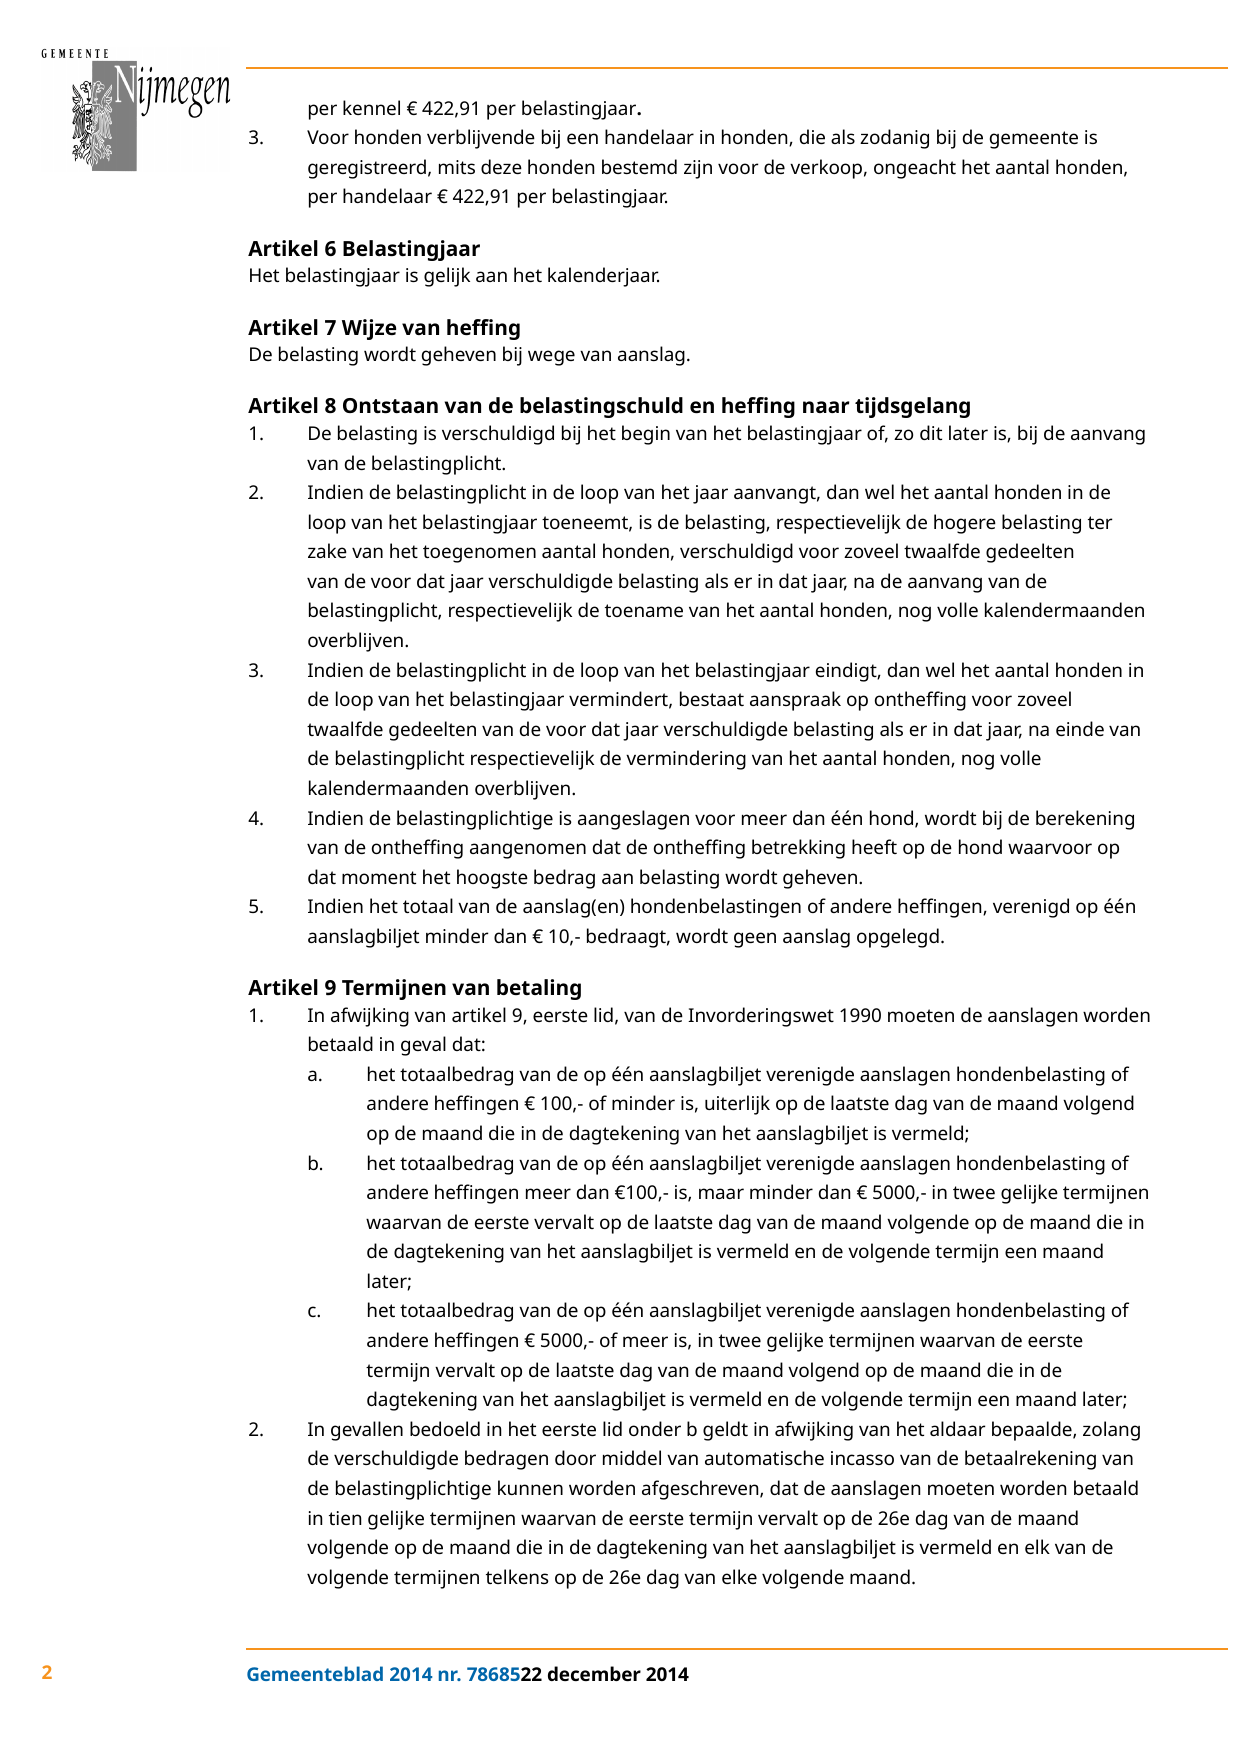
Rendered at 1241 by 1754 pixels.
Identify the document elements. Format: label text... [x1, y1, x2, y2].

list In afwijking van artikel 9, eerste lid, van de Invorderingswet 1990 moeten de aanslagen worden betaald in geval dat: [248, 1002, 1152, 1057]
text Het belastingjaar is gelijk aan het kalenderjaar. [248, 262, 1152, 288]
picture [41, 47, 231, 172]
list Indien de belastingplicht in de loop van het belastingjaar eindigt, dan wel het aantal honden in de loop van het belastingjaar vermindert, bestaat aanspraak op ontheffing voor zoveel twaalfde gedeelten van de voor dat jaar verschuldigde belasting als er in dat jaar, na einde van de belastingplicht respectievelijk de vermindering van het aantal honden, nog volle kalendermaanden overblijven. [248, 657, 1152, 801]
list De belasting is verschuldigd bij het begin van het belastingjaar of, zo dit later is, bij de aanvang van de belastingplicht. [248, 420, 1152, 475]
list Indien de belastingplichtige is aangeslagen voor meer dan één hond, wordt bij de berekening van de ontheffing aangenomen dat de ontheffing betrekking heeft op de hond waarvoor op dat moment het hoogste bedrag aan belasting wordt geheven. [248, 805, 1152, 889]
text De belasting wordt geheven bij wege van aanslag. [248, 341, 1152, 367]
list In gevallen bedoeld in het eerste lid onder b geldt in afwijking van het aldaar bepaalde, zolang de verschuldigde bedragen door middel van automatische incasso van de betaalrekening van de belastingplichtige kunnen worden afgeschreven, dat de aanslagen moeten worden betaald in tien gelijke termijnen waarvan de eerste termijn vervalt op de 26e dag van de maand volgende op de maand die in de dagtekening van het aanslagbiljet is vermeld en elk van de volgende termijnen telkens op de 26e dag van elke volgende maand. [248, 1416, 1152, 1590]
text Artikel 9 Termijnen van betaling [248, 973, 1152, 1002]
list Indien het totaal van de aanslag(en) hondenbelastingen of andere heffingen, verenigd op één aanslagbiljet minder dan € 10,- bedraagt, wordt geen aanslag opgelegd. [248, 893, 1152, 949]
list Voor honden verblijvende bij een handelaar in honden, die als zodanig bij de gemeente is geregistreerd, mits deze honden bestemd zijn voor de verkoop, ongeacht het aantal honden, per handelaar € 422,91 per belastingjaar. [248, 124, 1152, 209]
text Artikel 8 Ontstaan van de belastingschuld en heffing naar tijdsgelang [248, 392, 1152, 420]
list het totaalbedrag van de op één aanslagbiljet verenigde aanslagen hondenbelasting of andere heffingen € 100,- of minder is, uiterlijk op de laatste dag van de maand volgend op de maand die in de dagtekening van het aanslagbiljet is vermeld; [307, 1061, 1152, 1146]
list van de voor dat jaar verschuldigde belasting als er in dat jaar, na de aanvang van de belastingplicht, respectievelijk de toename van het aantal honden, nog volle kalendermaanden overblijven. [248, 568, 1152, 653]
list per kennel € 422,91 per belastingjaar. [248, 95, 1152, 121]
list het totaalbedrag van de op één aanslagbiljet verenigde aanslagen hondenbelasting of andere heffingen meer dan €100,- is, maar minder dan € 5000,- in twee gelijke termijnen waarvan de eerste vervalt op de laatste dag van de maand volgende op de maand die in de dagtekening van het aanslagbiljet is vermeld en de volgende termijn een maand later; [307, 1150, 1152, 1294]
text Artikel 6 Belastingjaar [248, 234, 1152, 262]
text Artikel 7 Wijze van heffing [248, 313, 1152, 341]
list het totaalbedrag van de op één aanslagbiljet verenigde aanslagen hondenbelasting of andere heffingen € 5000,- of meer is, in twee gelijke termijnen waarvan de eerste termijn vervalt op de laatste dag van de maand volgend op de maand die in de dagtekening van het aanslagbiljet is vermeld en de volgende termijn een maand later; [307, 1298, 1152, 1412]
list Indien de belastingplicht in de loop van het jaar aanvangt, dan wel het aantal honden in de loop van het belastingjaar toeneemt, is de belasting, respectievelijk de hogere belasting ter zake van het toegenomen aantal honden, verschuldigd voor zoveel twaalfde gedeelten [248, 479, 1152, 564]
